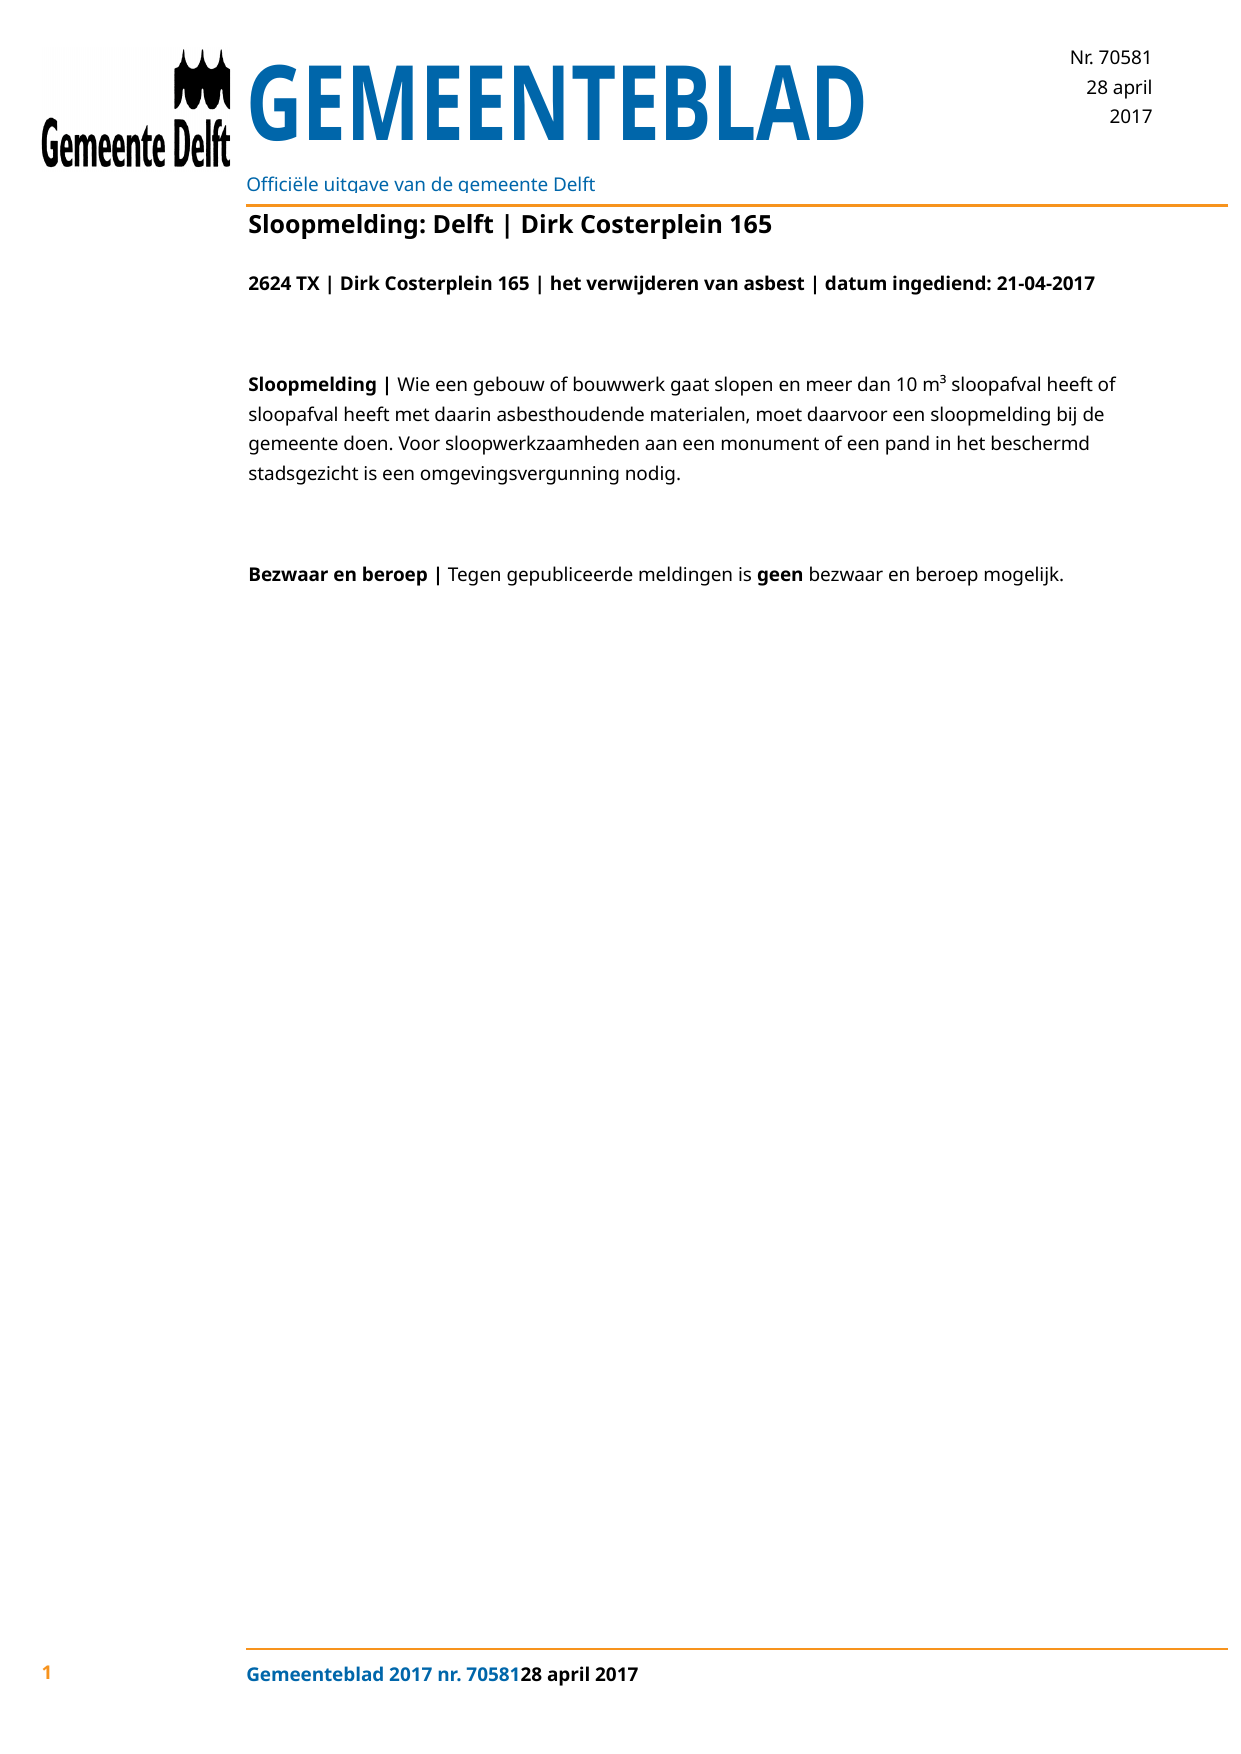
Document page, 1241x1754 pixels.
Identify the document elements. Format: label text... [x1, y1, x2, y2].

text Sloopmelding | Wie een gebouw of bouwwerk gaat slopen en meer dan 10 m³ sloopafval heeft of sloopafval heeft met daarin asbesthoudende materialen, moet daarvoor een sloopmelding bij de gemeente doen. Voor sloopwerkzaamheden aan een monument of een pand in het beschermd stadsgezicht is een omgevingsvergunning nodig. [248, 371, 1152, 486]
picture [41, 47, 231, 172]
text 2624 TX | Dirk Costerplein 165 | het verwijderen van asbest | datum ingediend: 21-04-2017 [248, 270, 1152, 296]
text Bezwaar en beroep | Tegen gepubliceerde meldingen is geen bezwaar en beroep mogelijk. [248, 561, 1152, 586]
text Sloopmelding: Delft | Dirk Costerplein 165 [248, 207, 1152, 241]
